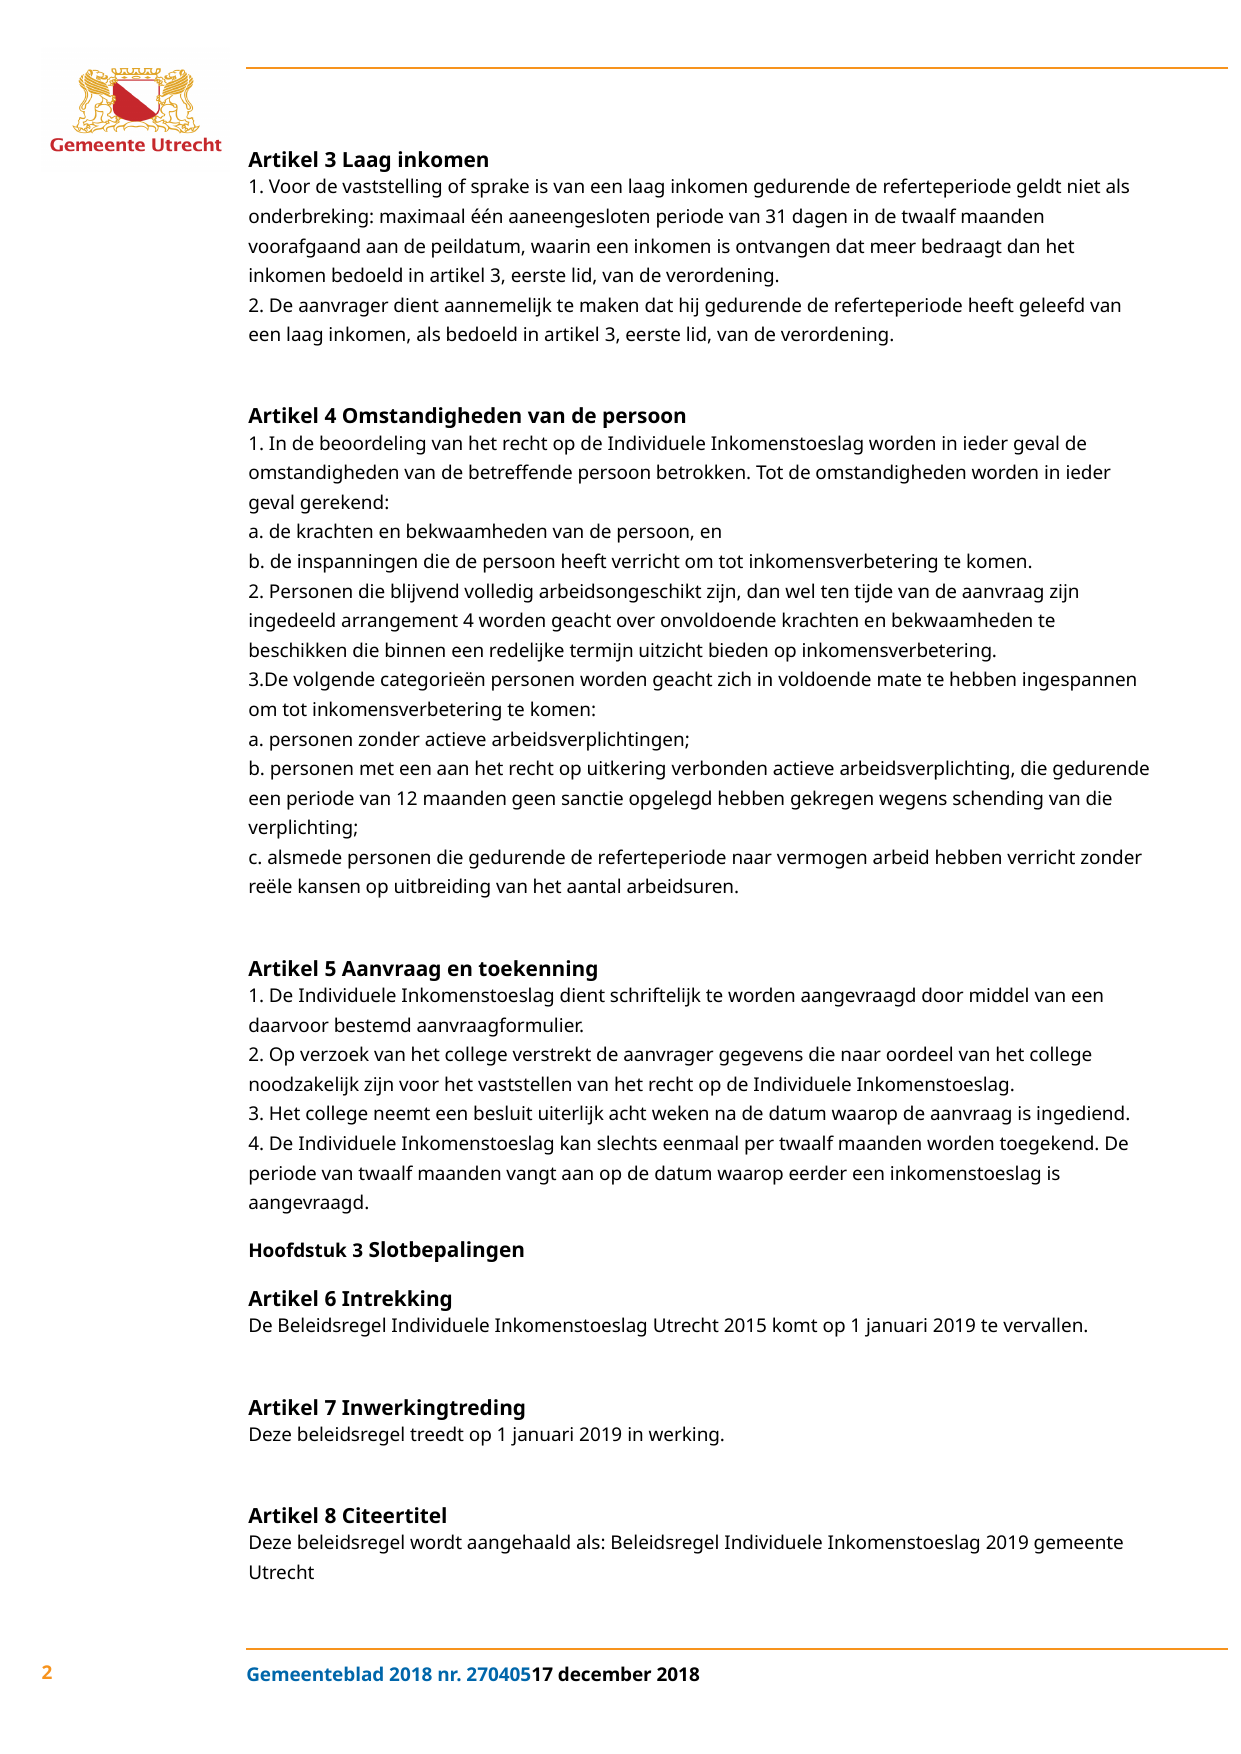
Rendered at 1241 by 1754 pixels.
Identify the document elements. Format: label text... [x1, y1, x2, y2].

text 2. Op verzoek van het college verstrekt de aanvrager gegevens die naar oordeel van het college noodzakelijk zijn voor het vaststellen van het recht op de Individuele Inkomenstoeslag. [248, 1041, 1152, 1097]
picture [41, 47, 231, 172]
text Artikel 7 Inwerkingtreding [248, 1393, 1152, 1421]
text 2. Personen die blijvend volledig arbeidsongeschikt zijn, dan wel ten tijde van de aanvraag zijn ingedeeld arrangement 4 worden geacht over onvoldoende krachten en bekwaamheden te beschikken die binnen een redelijke termijn uitzicht bieden op inkomensverbetering. [248, 578, 1152, 663]
text Artikel 5 Aanvraag en toekenning [248, 954, 1152, 982]
text Artikel 6 Intrekking [248, 1284, 1152, 1313]
text b. de inspanningen die de persoon heeft verricht om tot inkomensverbetering te komen. [248, 548, 1152, 574]
text Hoofdstuk 3 Slotbepalingen [248, 1235, 1152, 1263]
text Deze beleidsregel treedt op 1 januari 2019 in werking. [248, 1421, 1152, 1447]
text a. personen zonder actieve arbeidsverplichtingen; [248, 726, 1152, 752]
text 1. In de beoordeling van het recht op de Individuele Inkomenstoeslag worden in ieder geval de omstandigheden van de betreffende persoon betrokken. Tot de omstandigheden worden in ieder geval gerekend: [248, 430, 1152, 515]
text De Beleidsregel Individuele Inkomenstoeslag Utrecht 2015 komt op 1 januari 2019 te vervallen. [248, 1313, 1152, 1338]
text 1. Voor de vaststelling of sprake is van een laag inkomen gedurende de referteperiode geldt niet als onderbreking: maximaal één aaneengesloten periode van 31 dagen in de twaalf maanden voorafgaand aan de peildatum, waarin een inkomen is ontvangen dat meer bedraagt dan het inkomen bedoeld in artikel 3, eerste lid, van de verordening. [248, 174, 1152, 288]
text b. personen met een aan het recht op uitkering verbonden actieve arbeidsverplichting, die gedurende een periode van 12 maanden geen sanctie opgelegd hebben gekregen wegens schending van die verplichting; [248, 755, 1152, 840]
text Artikel 8 Citeertitel [248, 1501, 1152, 1529]
text Artikel 3 Laag inkomen [248, 145, 1152, 174]
text a. de krachten en bekwaamheden van de persoon, en [248, 519, 1152, 544]
text 4. De Individuele Inkomenstoeslag kan slechts eenmaal per twaalf maanden worden toegekend. De periode van twaalf maanden vangt aan op de datum waarop eerder een inkomenstoeslag is aangevraagd. [248, 1130, 1152, 1215]
text Artikel 4 Omstandigheden van de persoon [248, 402, 1152, 430]
text 3. Het college neemt een besluit uiterlijk acht weken na de datum waarop de aanvraag is ingediend. [248, 1101, 1152, 1126]
text 3.De volgende categorieën personen worden geacht zich in voldoende mate te hebben ingespannen om tot inkomensverbetering te komen: [248, 667, 1152, 722]
text Deze beleidsregel wordt aangehaald als: Beleidsregel Individuele Inkomenstoeslag 2019 gemeente Utrecht [248, 1529, 1152, 1585]
text 2. De aanvrager dient aannemelijk te maken dat hij gedurende de referteperiode heeft geleefd van een laag inkomen, als bedoeld in artikel 3, eerste lid, van de verordening. [248, 292, 1152, 347]
text c. alsmede personen die gedurende de referteperiode naar vermogen arbeid hebben verricht zonder reële kansen op uitbreiding van het aantal arbeidsuren. [248, 844, 1152, 899]
text 1. De Individuele Inkomenstoeslag dient schriftelijk te worden aangevraagd door middel van een daarvoor bestemd aanvraagformulier. [248, 982, 1152, 1037]
